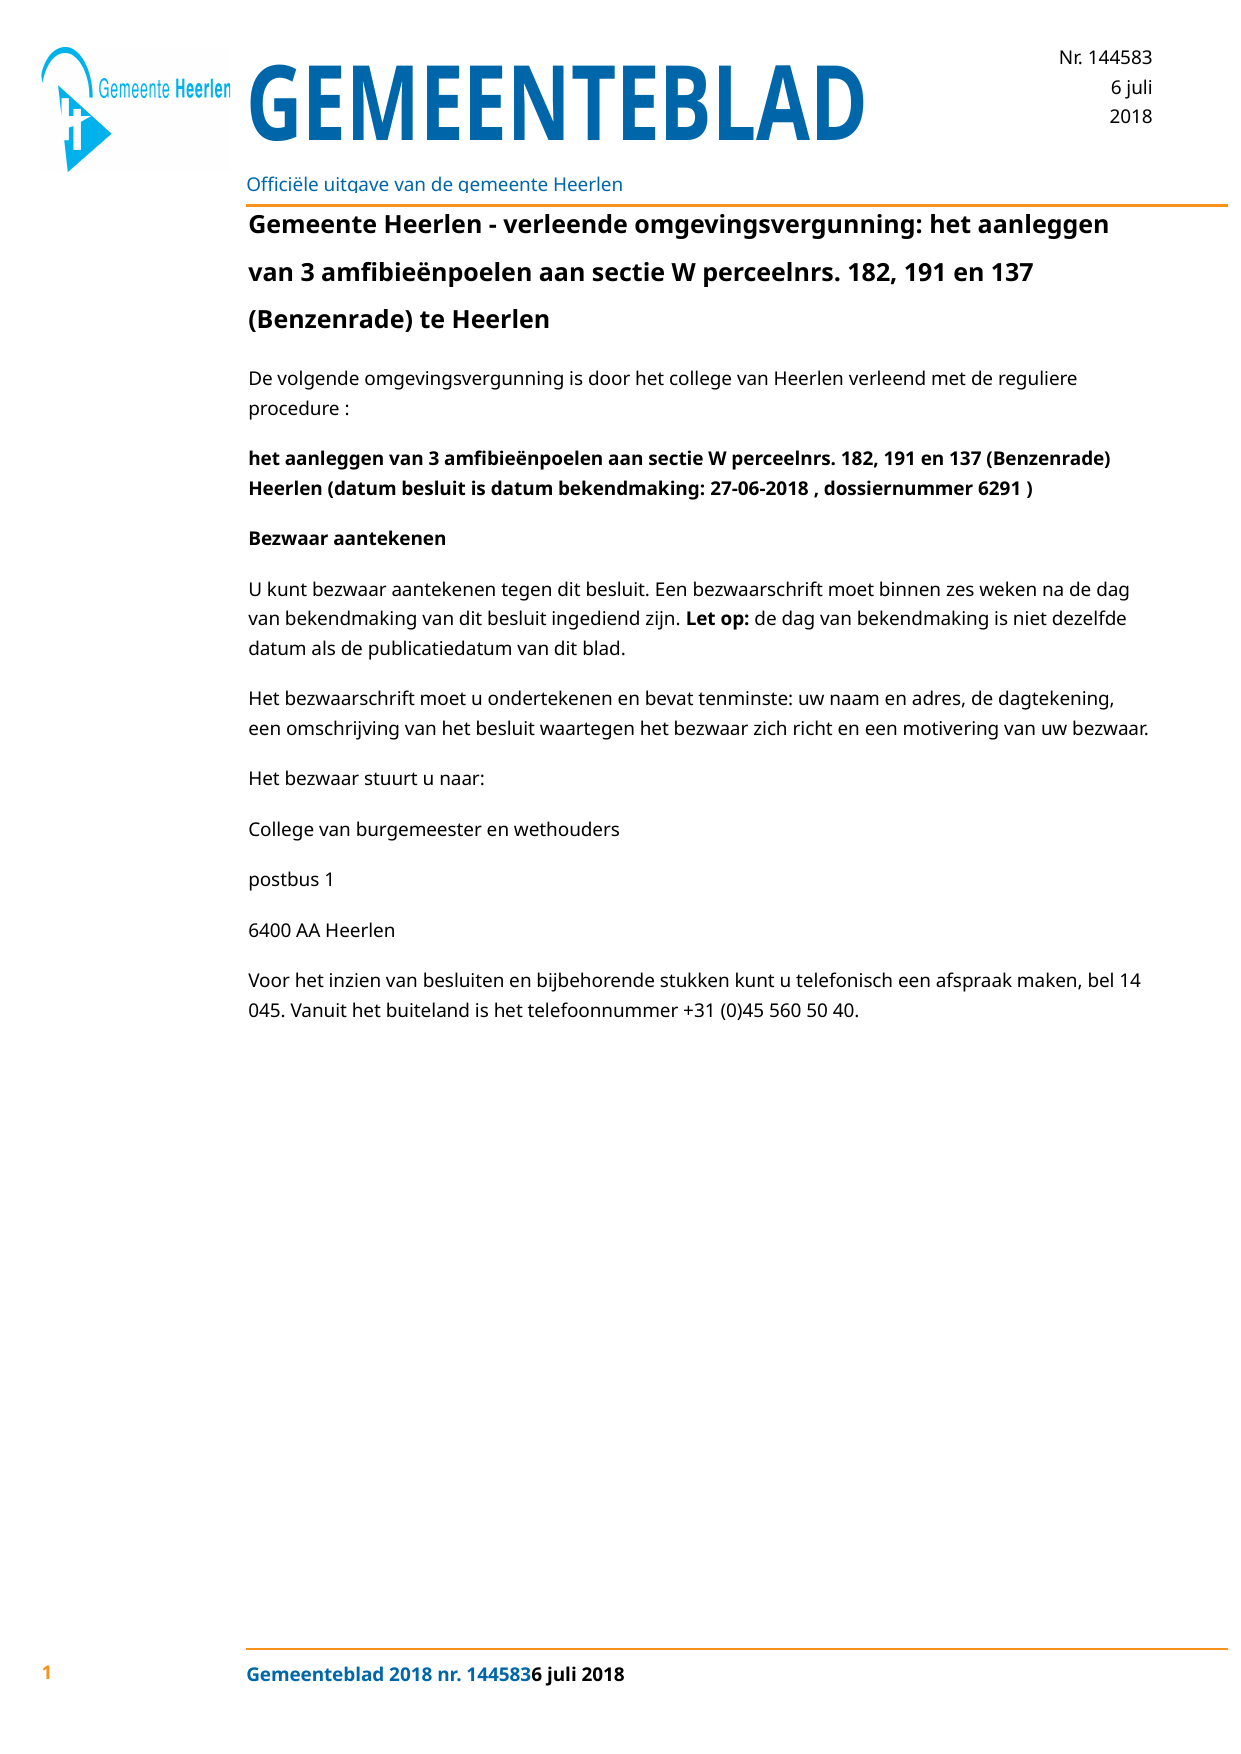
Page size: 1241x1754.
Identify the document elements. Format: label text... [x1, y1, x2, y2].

text De volgende omgevingsvergunning is door het college van Heerlen verleend met de reguliere procedure : [248, 366, 1152, 421]
text 6400 AA Heerlen [248, 917, 1152, 942]
text College van burgemeester en wethouders [248, 816, 1152, 842]
picture [41, 47, 58, 70]
text het aanleggen van 3 amfibieënpoelen aan sectie W perceelnrs. 182, 191 en 137 (Benzenrade) Heerlen (datum besluit is datum bekendmaking: 27-06-2018 , dossiernummer 6291 ) [248, 446, 1152, 501]
text Het bezwaar stuurt u naar: [248, 766, 1152, 791]
text Het bezwaarschrift moet u ondertekenen en bevat tenminste: uw naam en adres, de dagtekening, een omschrijving van het besluit waartegen het bezwaar zich richt en een motivering van uw bezwaar. [248, 686, 1152, 741]
picture [41, 47, 231, 172]
text Gemeente Heerlen - verleende omgevingsvergunning: het aanleggen van 3 amfibieënpoelen aan sectie W perceelnrs. 182, 191 en 137 (Benzenrade) te Heerlen [248, 207, 1152, 336]
text postbus 1 [248, 866, 1152, 892]
text Bezwaar aantekenen [248, 526, 1152, 551]
text U kunt bezwaar aantekenen tegen dit besluit. Een bezwaarschrift moet binnen zes weken na de dag van bekendmaking van dit besluit ingediend zijn. Let op: de dag van bekendmaking is niet dezelfde datum als de publicatiedatum van dit blad. [248, 576, 1152, 661]
text Voor het inzien van besluiten en bijbehorende stukken kunt u telefonisch een afspraak maken, bel 14 045. Vanuit het buiteland is het telefoonnummer +31 (0)45 560 50 40. [248, 967, 1152, 1022]
